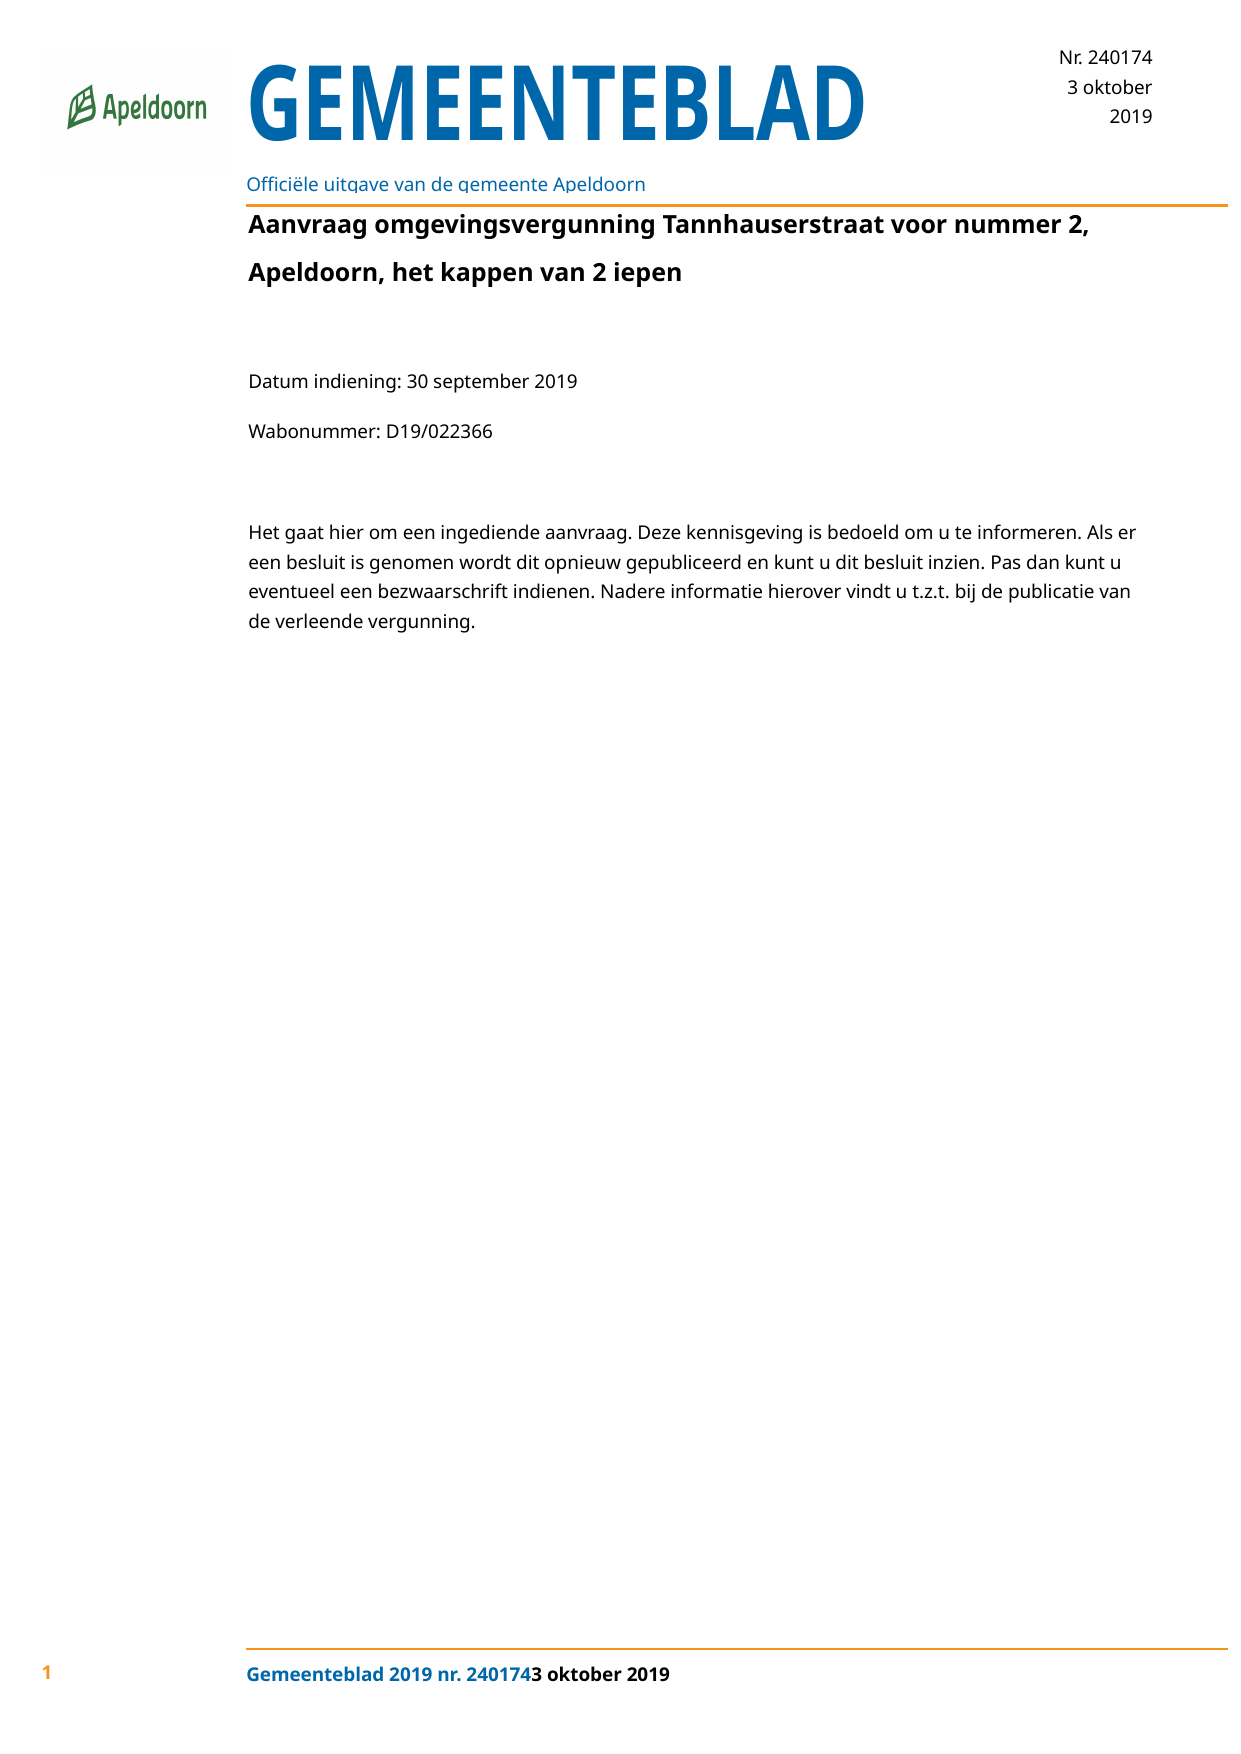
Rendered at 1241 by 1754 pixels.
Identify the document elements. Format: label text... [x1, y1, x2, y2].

text Het gaat hier om een ingediende aanvraag. Deze kennisgeving is bedoeld om u te informeren. Als er een besluit is genomen wordt dit opnieuw gepubliceerd en kunt u dit besluit inzien. Pas dan kunt u eventueel een bezwaarschrift indienen. Nadere informatie hierover vindt u t.z.t. bij de publicatie van de verleende vergunning. [248, 519, 1152, 634]
text Aanvraag omgevingsvergunning Tannhauserstraat voor nummer 2, Apeldoorn, het kappen van 2 iepen [248, 207, 1152, 288]
text Wabonummer: D19/022366 [248, 419, 1152, 444]
text Datum indiening: 30 september 2019 [248, 368, 1152, 394]
picture [41, 47, 231, 172]
